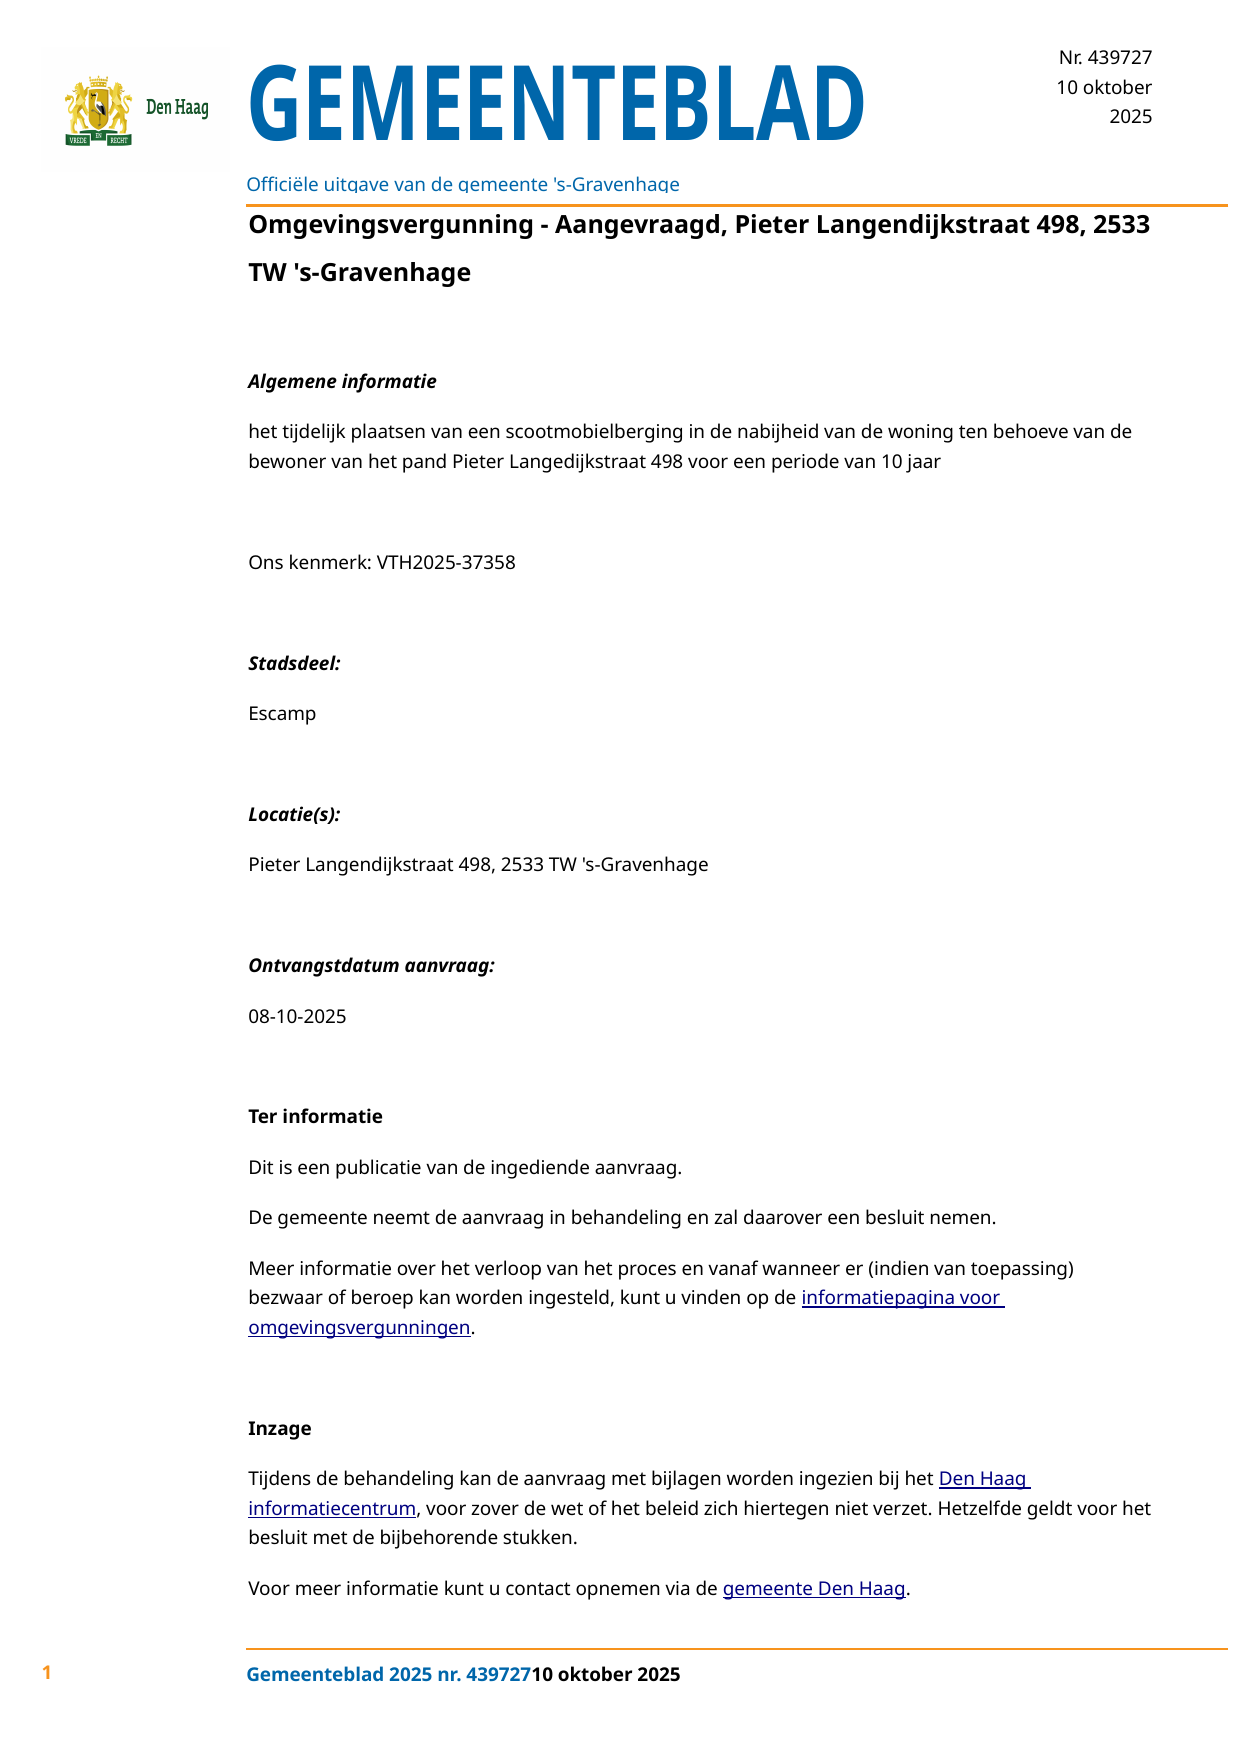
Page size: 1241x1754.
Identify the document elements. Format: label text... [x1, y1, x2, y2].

text Pieter Langendijkstraat 498, 2533 TW 's-Gravenhage [248, 852, 1152, 877]
picture [41, 47, 231, 172]
text het tijdelijk plaatsen van een scootmobielberging in de nabijheid van de woning ten behoeve van de bewoner van het pand Pieter Langedijkstraat 498 voor een periode van 10 jaar [248, 419, 1152, 474]
text Ons kenmerk: VTH2025-37358 [248, 549, 1152, 575]
text Inzage [248, 1415, 1152, 1441]
text Locatie(s): [248, 801, 1152, 827]
text Algemene informatie [248, 368, 1152, 394]
text Meer informatie over het verloop van het proces en vanaf wanneer er (indien van toepassing) bezwaar of beroep kan worden ingesteld, kunt u vinden op de informatiepagina voor omgevingsvergunningen. [248, 1255, 1152, 1340]
text Ter informatie [248, 1104, 1152, 1129]
text Stadsdeel: [248, 650, 1152, 676]
text De gemeente neemt de aanvraag in behandeling en zal daarover een besluit nemen. [248, 1204, 1152, 1230]
text Voor meer informatie kunt u contact opnemen via de gemeente Den Haag. [248, 1575, 1152, 1601]
text 08-10-2025 [248, 1003, 1152, 1029]
text Omgevingsvergunning - Aangevraagd, Pieter Langendijkstraat 498, 2533 TW 's-Gravenhage [248, 207, 1152, 288]
text Escamp [248, 700, 1152, 726]
text Ontvangstdatum aanvraag: [248, 952, 1152, 978]
text Tijdens de behandeling kan de aanvraag met bijlagen worden ingezien bij het Den Haag informatiecentrum, voor zover de wet of het beleid zich hiertegen niet verzet. Hetzelfde geldt voor het besluit met de bijbehorende stukken. [248, 1465, 1152, 1550]
text Dit is een publicatie van de ingediende aanvraag. [248, 1154, 1152, 1180]
